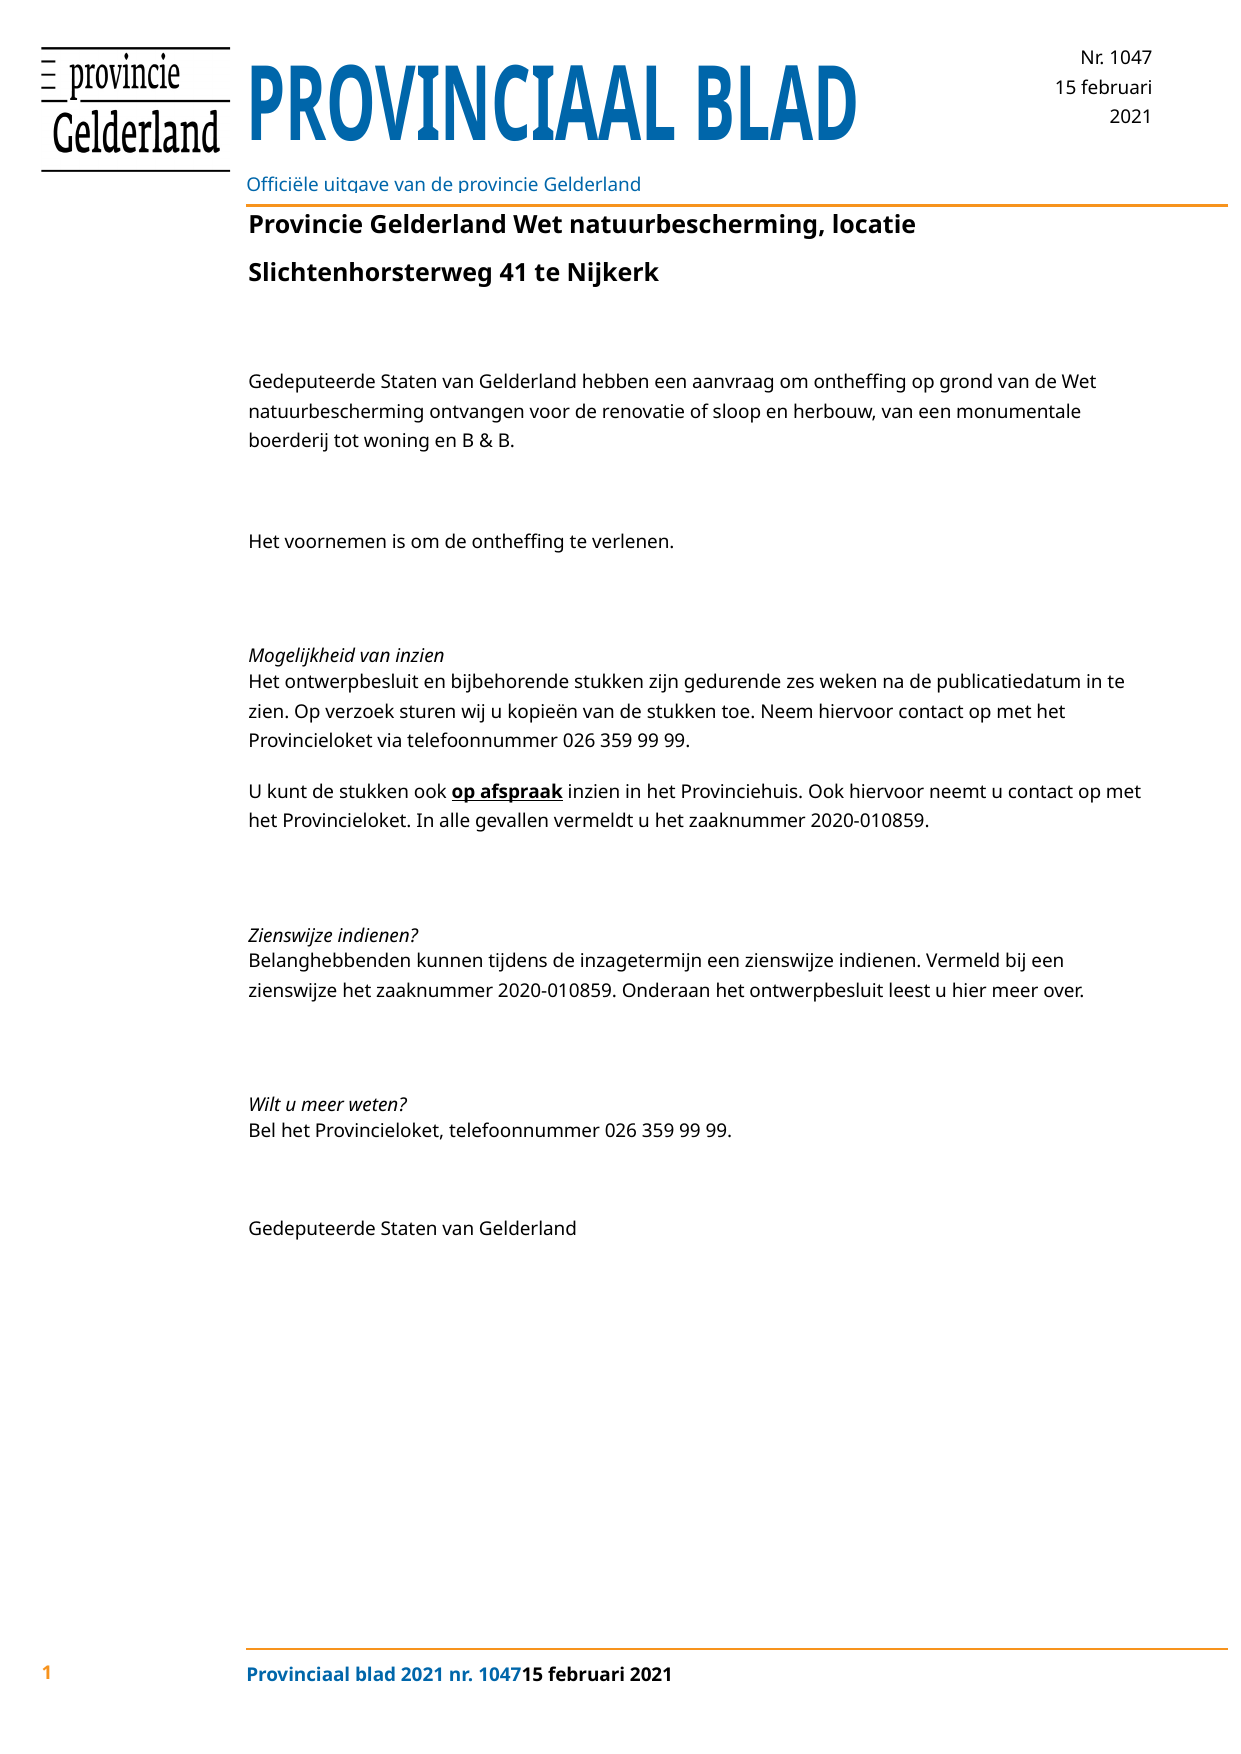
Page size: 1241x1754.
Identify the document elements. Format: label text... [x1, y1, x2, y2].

text Gedeputeerde Staten van Gelderland [248, 1216, 1152, 1241]
text Wilt u meer weten? [248, 1092, 1152, 1117]
text U kunt de stukken ook op afspraak inzien in het Provinciehuis. Ook hiervoor neemt u contact op met het Provincieloket. In alle gevallen vermeldt u het zaaknummer 2020-010859. [248, 778, 1152, 833]
text Zienswijze indienen? [248, 922, 1152, 948]
text Gedeputeerde Staten van Gelderland hebben een aanvraag om ontheffing op grond van de Wet natuurbescherming ontvangen voor de renovatie of sloop en herbouw, van een monumentale boerderij tot woning en B & B. [248, 368, 1152, 453]
text Bel het Provincieloket, telefoonnummer 026 359 99 99. [248, 1117, 1152, 1143]
text Het voornemen is om de ontheffing te verlenen. [248, 528, 1152, 554]
text Het ontwerpbesluit en bijbehorende stukken zijn gedurende zes weken na de publicatiedatum in te zien. Op verzoek sturen wij u kopieën van de stukken toe. Neem hiervoor contact op met het Provincieloket via telefoonnummer 026 359 99 99. [248, 668, 1152, 753]
text Belanghebbenden kunnen tijdens de inzagetermijn een zienswijze indienen. Vermeld bij een zienswijze het zaaknummer 2020-010859. Onderaan het ontwerpbesluit leest u hier meer over. [248, 948, 1152, 1003]
text Provincie Gelderland Wet natuurbescherming, locatie Slichtenhorsterweg 41 te Nijkerk [248, 207, 1152, 288]
text Mogelijkheid van inzien [248, 643, 1152, 668]
picture [41, 47, 231, 172]
